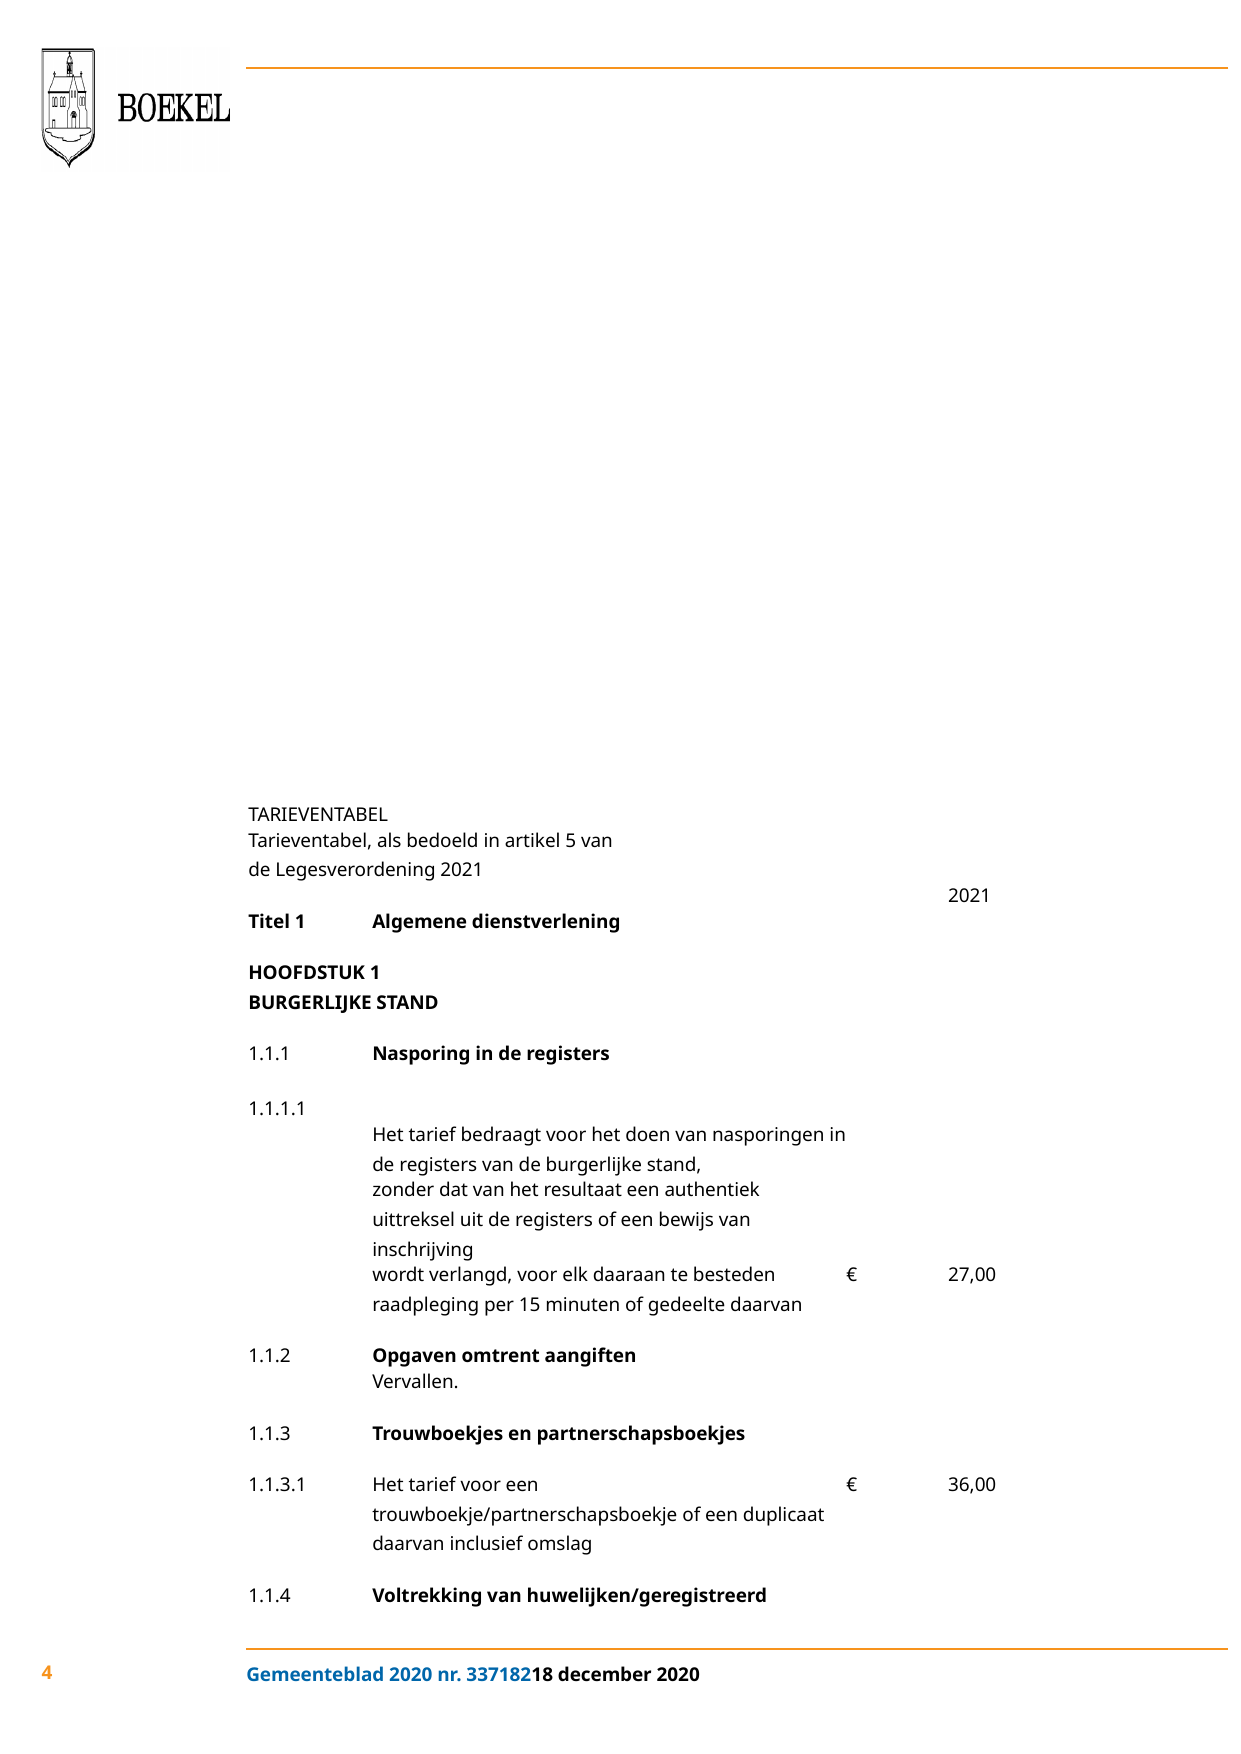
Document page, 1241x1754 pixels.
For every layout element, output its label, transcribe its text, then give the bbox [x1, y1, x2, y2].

table_cell [846, 827, 948, 882]
table_cell [1050, 801, 1152, 827]
table_cell [846, 1317, 948, 1343]
table_cell [1050, 959, 1152, 1014]
table_cell Het tarief bedraagt voor het doen van nasporingen in de registers van de burgerlijke stand, [372, 1121, 846, 1177]
table_cell [846, 934, 948, 959]
table_cell 1.1.4 [248, 1582, 372, 1608]
table_cell Algemene dienstverlening [372, 908, 846, 933]
table_cell wordt verlangd, voor elk daaraan te besteden raadpleging per 15 minuten of gedeelte daarvan [372, 1262, 846, 1317]
table_cell [248, 1446, 372, 1471]
table_cell Het tarief voor een trouwboekje/partnerschapsboekje of een duplicaat daarvan inclusief omslag [372, 1471, 846, 1556]
table_cell [846, 1368, 948, 1394]
table_cell [948, 1394, 1050, 1420]
table_cell [1050, 1015, 1152, 1040]
table_cell [948, 1177, 1050, 1262]
table_cell [248, 1015, 372, 1040]
table_cell [846, 1446, 948, 1471]
table_cell [372, 1394, 846, 1420]
table_cell [1050, 934, 1152, 959]
table_cell [248, 1394, 372, 1420]
table_cell [1050, 1343, 1152, 1368]
table_cell [248, 1368, 372, 1394]
table_cell 1.1.3 [248, 1420, 372, 1446]
table_cell [948, 959, 1050, 1014]
table_cell [846, 1343, 948, 1368]
table_cell 1.1.1.1 [248, 1066, 372, 1121]
table_cell [846, 882, 948, 908]
table_cell [948, 934, 1050, 959]
table_cell [633, 827, 846, 882]
table_cell [1050, 908, 1152, 933]
table_cell [948, 1446, 1050, 1471]
table_cell [1050, 1040, 1152, 1066]
table_cell TARIEVENTABEL [248, 801, 846, 827]
table_cell [1050, 882, 1152, 908]
table_cell [948, 1040, 1050, 1066]
table_cell [372, 1317, 846, 1343]
table_cell Vervallen. [372, 1368, 846, 1394]
table_cell [1050, 1471, 1152, 1556]
table_cell [1050, 1446, 1152, 1471]
picture [41, 47, 231, 172]
table_cell [372, 1446, 846, 1471]
table_cell Voltrekking van huwelijken/geregistreerd [372, 1582, 846, 1608]
table_cell [846, 801, 948, 827]
table_cell Tarieventabel, als bedoeld in artikel 5 van de Legesverordening 2021 [248, 827, 633, 882]
table_cell [846, 908, 948, 933]
table_cell [948, 1368, 1050, 1394]
table_cell [1050, 1262, 1152, 1317]
table_cell [1050, 1420, 1152, 1446]
table_cell [248, 1121, 372, 1177]
table_cell [948, 1015, 1050, 1040]
table_cell [372, 1015, 846, 1040]
table_header [948, 125, 1050, 801]
table_cell [1050, 1317, 1152, 1343]
table_cell [248, 1317, 372, 1343]
table_cell [846, 1556, 948, 1582]
table_cell HOOFDSTUK 1 BURGERLIJKE STAND [248, 959, 474, 1014]
table_cell [846, 1066, 948, 1121]
table_cell [248, 1177, 372, 1262]
table_cell [372, 1066, 846, 1121]
table_cell [948, 908, 1050, 933]
table_cell [1050, 1121, 1152, 1177]
table_cell [948, 1121, 1050, 1177]
table_cell [846, 1015, 948, 1040]
table_cell 27,00 [948, 1262, 1050, 1317]
table_cell Trouwboekjes en partnerschapsboekjes [372, 1420, 846, 1446]
table_cell [248, 1556, 372, 1582]
table_cell 1.1.3.1 [248, 1471, 372, 1556]
table_cell [948, 827, 1050, 882]
table_cell [846, 1177, 948, 1262]
table_cell [372, 1556, 846, 1582]
table_cell Titel 1 [248, 908, 372, 933]
table_cell [1050, 1177, 1152, 1262]
table_cell [248, 1262, 372, 1317]
table_cell [1050, 1066, 1152, 1121]
table_cell 36,00 [948, 1471, 1050, 1556]
table_cell [474, 959, 846, 1014]
table_cell [948, 1582, 1050, 1608]
table_cell [1050, 1582, 1152, 1608]
table_cell [948, 1343, 1050, 1368]
table_cell [948, 1317, 1050, 1343]
table_cell € [846, 1262, 948, 1317]
table_cell [846, 959, 948, 1014]
table_cell [846, 1420, 948, 1446]
table_cell [846, 1121, 948, 1177]
table_header [846, 125, 948, 801]
table_cell Opgaven omtrent aangiften [372, 1343, 846, 1368]
table_cell [1050, 1394, 1152, 1420]
table_cell [846, 1394, 948, 1420]
table_cell [372, 882, 846, 908]
table_cell [948, 1420, 1050, 1446]
table_cell 2021 [948, 882, 1050, 908]
table_header [1050, 125, 1152, 801]
table_cell zonder dat van het resultaat een authentiek uittreksel uit de registers of een bewijs van inschrijving [372, 1177, 846, 1262]
table_cell [248, 934, 846, 959]
table_cell [948, 1556, 1050, 1582]
table_cell [846, 1040, 948, 1066]
table_cell 1.1.1 [248, 1040, 372, 1066]
table_cell [1050, 1368, 1152, 1394]
table_cell [846, 1582, 948, 1608]
table_cell [248, 882, 372, 908]
table_cell [1050, 1556, 1152, 1582]
table_cell Nasporing in de registers [372, 1040, 846, 1066]
table_cell [948, 801, 1050, 827]
table_cell € [846, 1471, 948, 1556]
table_cell [948, 1066, 1050, 1121]
table_header [248, 125, 846, 801]
table_cell 1.1.2 [248, 1343, 372, 1368]
table_cell [1050, 827, 1152, 882]
